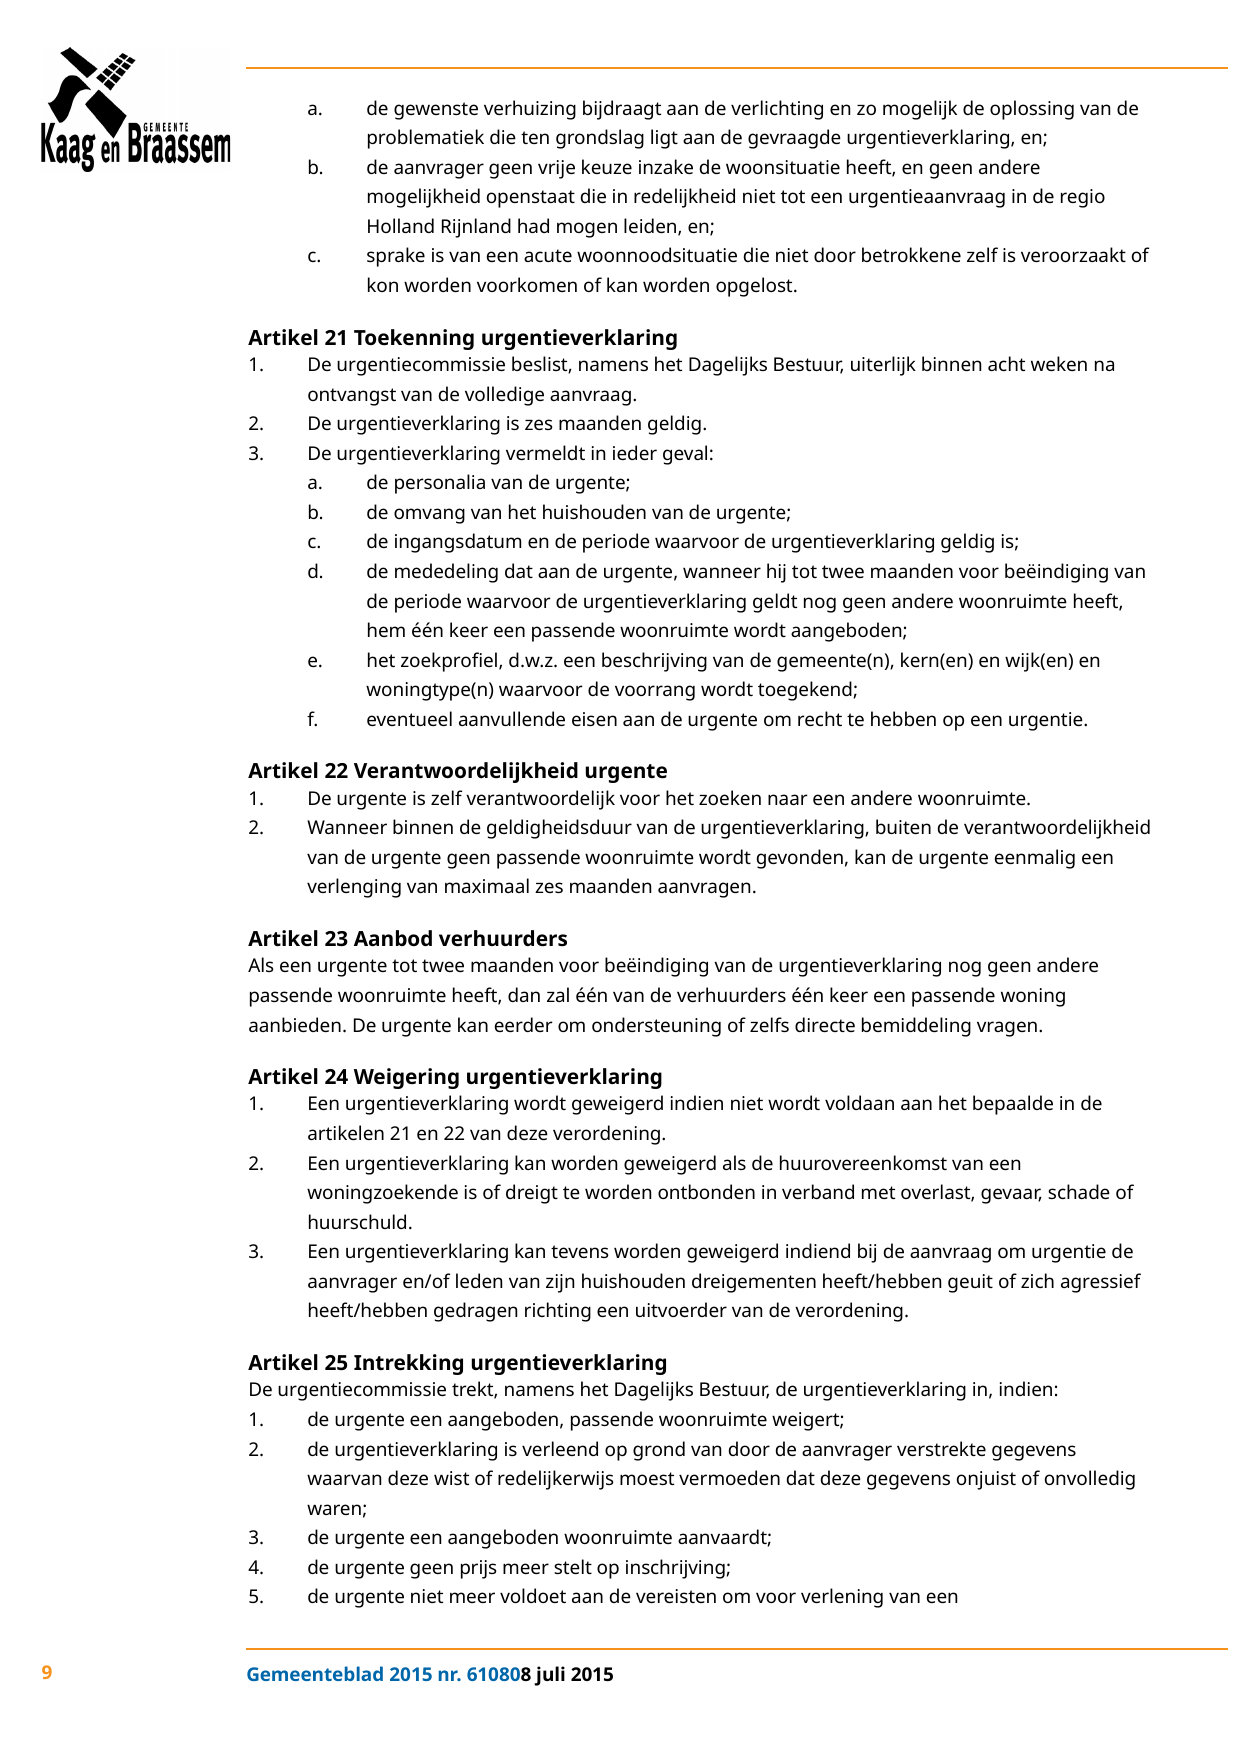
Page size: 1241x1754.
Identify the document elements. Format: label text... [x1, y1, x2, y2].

list sprake is van een acute woonnoodsituatie die niet door betrokkene zelf is veroorzaakt of kon worden voorkomen of kan worden opgelost. [307, 243, 1152, 298]
list de urgente niet meer voldoet aan de vereisten om voor verlening van een [248, 1584, 1152, 1609]
list Een urgentieverklaring wordt geweigerd indien niet wordt voldaan aan het bepaalde in de artikelen 21 en 22 van deze verordening. [248, 1091, 1152, 1146]
text Artikel 23 Aanbod verhuurders [248, 924, 1152, 953]
text Artikel 24 Weigering urgentieverklaring [248, 1062, 1152, 1091]
list de urgente een aangeboden woonruimte aanvaardt; [248, 1524, 1152, 1550]
picture [41, 47, 231, 172]
list de personalia van de urgente; [307, 469, 1152, 495]
text De urgentiecommissie trekt, namens het Dagelijks Bestuur, de urgentieverklaring in, indien: [248, 1377, 1152, 1402]
list Wanneer binnen de geldigheidsduur van de urgentieverklaring, buiten de verantwoordelijkheid van de urgente geen passende woonruimte wordt gevonden, kan de urgente eenmalig een verlenging van maximaal zes maanden aanvragen. [248, 814, 1152, 899]
text Als een urgente tot twee maanden voor beëindiging van de urgentieverklaring nog geen andere passende woonruimte heeft, dan zal één van de verhuurders één keer een passende woning aanbieden. De urgente kan eerder om ondersteuning of zelfs directe bemiddeling vragen. [248, 953, 1152, 1037]
list de urgente een aangeboden, passende woonruimte weigert; [248, 1406, 1152, 1432]
list Een urgentieverklaring kan worden geweigerd als de huurovereenkomst van een woningzoekende is of dreigt te worden ontbonden in verband met overlast, gevaar, schade of huurschuld. [248, 1150, 1152, 1235]
list de urgentieverklaring is verleend op grond van door de aanvrager verstrekte gegevens waarvan deze wist of redelijkerwijs moest vermoeden dat deze gegevens onjuist of onvolledig waren; [248, 1436, 1152, 1521]
list Een urgentieverklaring kan tevens worden geweigerd indiend bij de aanvraag om urgentie de aanvrager en/of leden van zijn huishouden dreigementen heeft/hebben geuit of zich agressief heeft/hebben gedragen richting een uitvoerder van de verordening. [248, 1238, 1152, 1323]
list het zoekprofiel, d.w.z. een beschrijving van de gemeente(n), kern(en) en wijk(en) en woningtype(n) waarvoor de voorrang wordt toegekend; [307, 647, 1152, 702]
text Artikel 25 Intrekking urgentieverklaring [248, 1348, 1152, 1377]
list de gewenste verhuizing bijdraagt aan de verlichting en zo mogelijk de oplossing van de problematiek die ten grondslag ligt aan de gevraagde urgentieverklaring, en; [307, 95, 1152, 150]
text Artikel 22 Verantwoordelijkheid urgente [248, 757, 1152, 785]
list de omvang van het huishouden van de urgente; [307, 499, 1152, 525]
list De urgentieverklaring is zes maanden geldig. [248, 410, 1152, 436]
list De urgente is zelf verantwoordelijk voor het zoeken naar een andere woonruimte. [248, 785, 1152, 811]
list de aanvrager geen vrije keuze inzake de woonsituatie heeft, en geen andere mogelijkheid openstaat die in redelijkheid niet tot een urgentieaanvraag in de regio Holland Rijnland had mogen leiden, en; [307, 154, 1152, 239]
list de mededeling dat aan de urgente, wanneer hij tot twee maanden voor beëindiging van de periode waarvoor de urgentieverklaring geldt nog geen andere woonruimte heeft, hem één keer een passende woonruimte wordt aangeboden; [307, 558, 1152, 643]
list De urgentiecommissie beslist, namens het Dagelijks Bestuur, uiterlijk binnen acht weken na ontvangst van de volledige aanvraag. [248, 351, 1152, 406]
list de urgente geen prijs meer stelt op inschrijving; [248, 1554, 1152, 1580]
list de ingangsdatum en de periode waarvoor de urgentieverklaring geldig is; [307, 529, 1152, 554]
list De urgentieverklaring vermeldt in ieder geval: [248, 440, 1152, 466]
text Artikel 21 Toekenning urgentieverklaring [248, 323, 1152, 351]
list eventueel aanvullende eisen aan de urgente om recht te hebben op een urgentie. [307, 706, 1152, 732]
